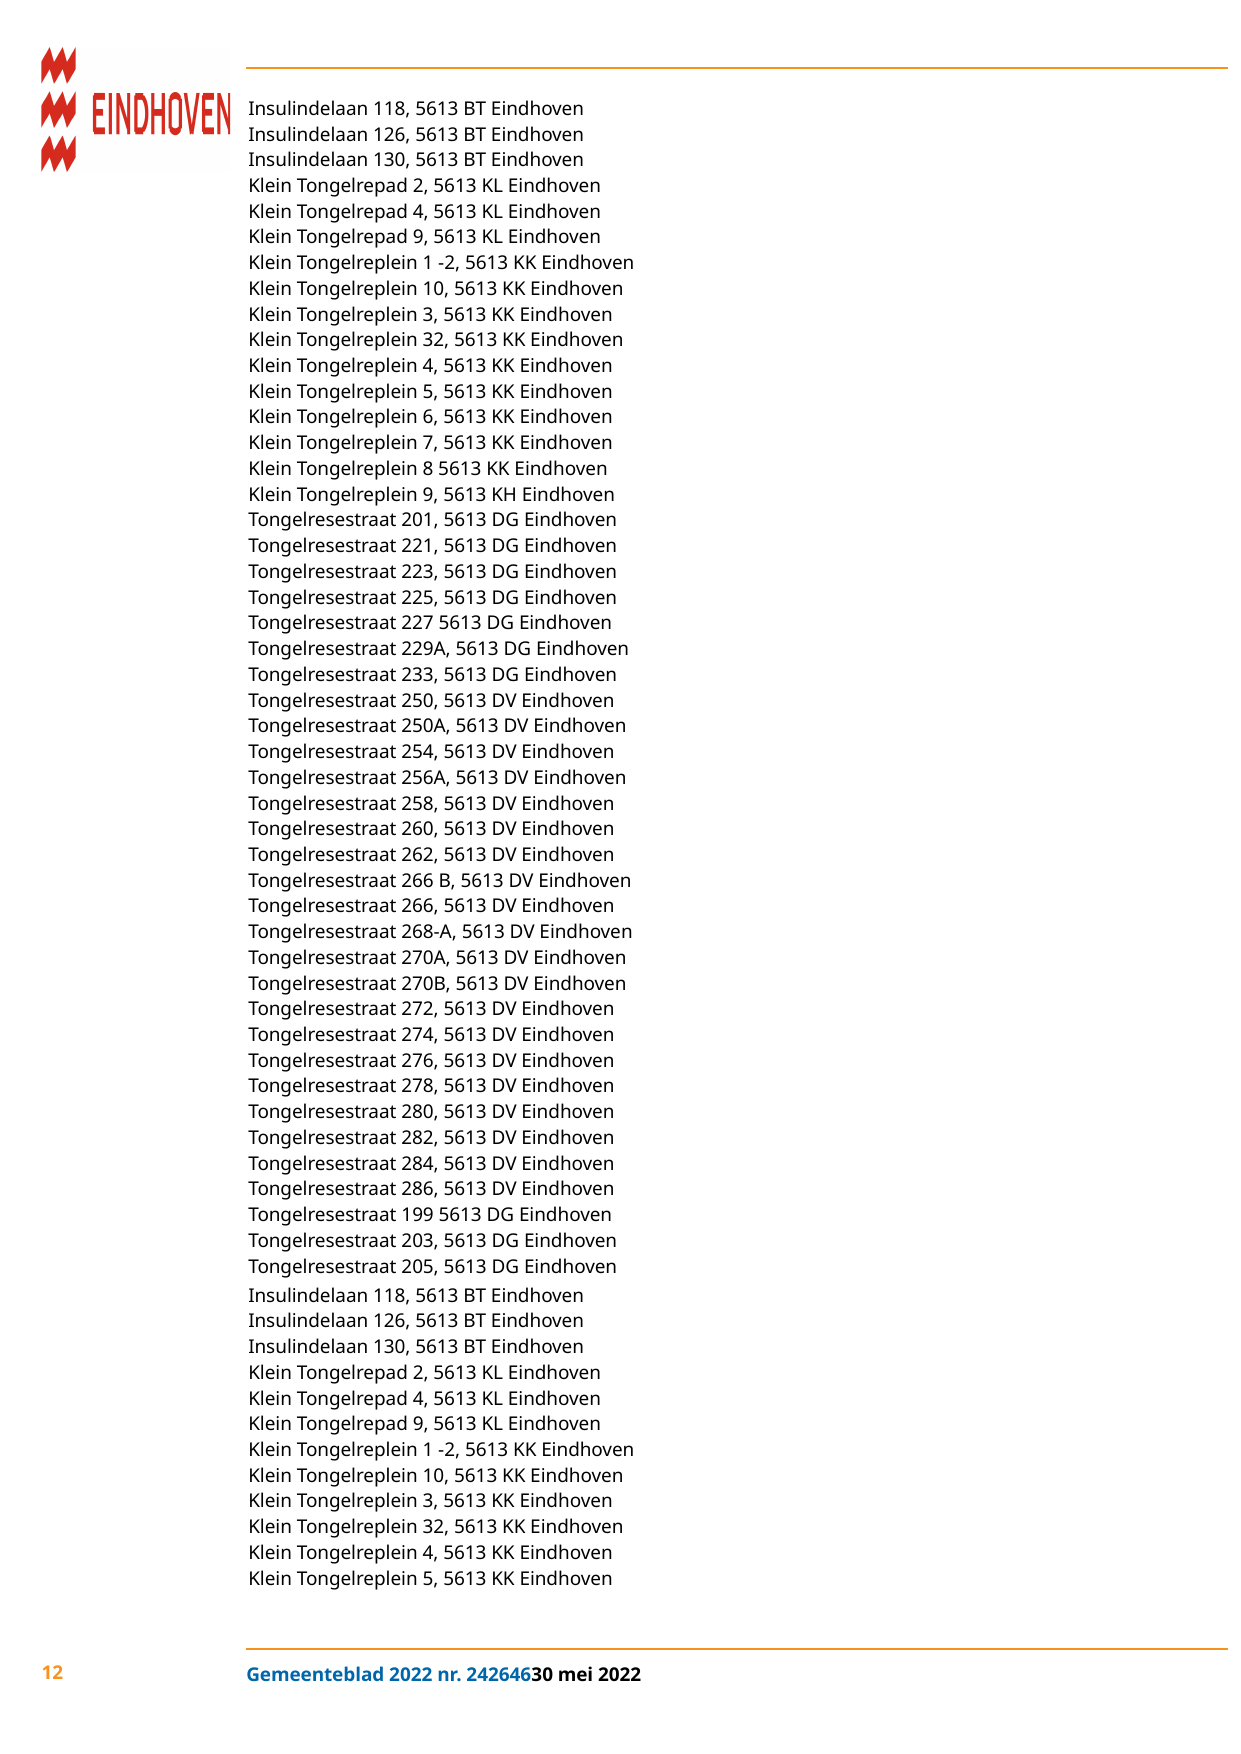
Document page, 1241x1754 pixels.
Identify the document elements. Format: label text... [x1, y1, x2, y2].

table_cell Tongelresestraat 266 B, 5613 DV Eindhoven [248, 867, 1152, 893]
table_cell Tongelresestraat 286, 5613 DV Eindhoven [248, 1176, 1152, 1201]
table_cell Tongelresestraat 203, 5613 DG Eindhoven [248, 1227, 1152, 1253]
table_cell Klein Tongelreplein 5, 5613 KK Eindhoven [248, 1565, 1152, 1591]
table_cell Klein Tongelreplein 9, 5613 KH Eindhoven [248, 481, 1152, 507]
table_cell Tongelresestraat 274, 5613 DV Eindhoven [248, 1021, 1152, 1047]
table_cell Klein Tongelreplein 8 5613 KK Eindhoven [248, 455, 1152, 481]
table_cell Klein Tongelrepad 4, 5613 KL Eindhoven [248, 198, 1152, 224]
table_cell Klein Tongelreplein 4, 5613 KK Eindhoven [248, 352, 1152, 378]
table_cell Tongelresestraat 272, 5613 DV Eindhoven [248, 996, 1152, 1021]
table_cell Klein Tongelreplein 32, 5613 KK Eindhoven [248, 1514, 1152, 1539]
table_cell Klein Tongelreplein 3, 5613 KK Eindhoven [248, 1488, 1152, 1513]
table_cell Tongelresestraat 266, 5613 DV Eindhoven [248, 893, 1152, 918]
table_cell Tongelresestraat 280, 5613 DV Eindhoven [248, 1099, 1152, 1124]
table_cell Klein Tongelreplein 5, 5613 KK Eindhoven [248, 378, 1152, 404]
table_cell Tongelresestraat 254, 5613 DV Eindhoven [248, 738, 1152, 764]
table_cell Klein Tongelrepad 9, 5613 KL Eindhoven [248, 224, 1152, 249]
table_cell Klein Tongelreplein 32, 5613 KK Eindhoven [248, 327, 1152, 352]
picture [41, 47, 231, 172]
table_cell Klein Tongelreplein 1 -2, 5613 KK Eindhoven [248, 249, 1152, 275]
table_cell Tongelresestraat 199 5613 DG Eindhoven [248, 1201, 1152, 1227]
table_cell Klein Tongelreplein 3, 5613 KK Eindhoven [248, 301, 1152, 327]
table_cell Insulindelaan 130, 5613 BT Eindhoven [248, 146, 1152, 172]
table_header Insulindelaan 118, 5613 BT Eindhoven [248, 95, 1152, 121]
table_cell Tongelresestraat 233, 5613 DG Eindhoven [248, 661, 1152, 687]
table_cell Tongelresestraat 270B, 5613 DV Eindhoven [248, 970, 1152, 996]
table_cell Klein Tongelrepad 9, 5613 KL Eindhoven [248, 1411, 1152, 1436]
table_cell Tongelresestraat 270A, 5613 DV Eindhoven [248, 944, 1152, 970]
table_cell Klein Tongelreplein 10, 5613 KK Eindhoven [248, 1462, 1152, 1488]
table_cell Klein Tongelreplein 1 -2, 5613 KK Eindhoven [248, 1436, 1152, 1462]
table_cell Tongelresestraat 276, 5613 DV Eindhoven [248, 1047, 1152, 1073]
table_cell Tongelresestraat 250A, 5613 DV Eindhoven [248, 713, 1152, 738]
table_cell Tongelresestraat 260, 5613 DV Eindhoven [248, 815, 1152, 841]
table_cell Tongelresestraat 227 5613 DG Eindhoven [248, 610, 1152, 635]
table_cell Tongelresestraat 278, 5613 DV Eindhoven [248, 1073, 1152, 1098]
table_cell Tongelresestraat 201, 5613 DG Eindhoven [248, 507, 1152, 532]
table_cell Tongelresestraat 282, 5613 DV Eindhoven [248, 1124, 1152, 1150]
table_cell Tongelresestraat 262, 5613 DV Eindhoven [248, 841, 1152, 867]
table_cell Klein Tongelreplein 7, 5613 KK Eindhoven [248, 430, 1152, 455]
table_cell Insulindelaan 126, 5613 BT Eindhoven [248, 1308, 1152, 1333]
table_cell Klein Tongelreplein 4, 5613 KK Eindhoven [248, 1539, 1152, 1565]
table_cell Tongelresestraat 223, 5613 DG Eindhoven [248, 558, 1152, 584]
table_cell Klein Tongelreplein 6, 5613 KK Eindhoven [248, 404, 1152, 429]
table_cell Tongelresestraat 284, 5613 DV Eindhoven [248, 1150, 1152, 1176]
table_cell Tongelresestraat 258, 5613 DV Eindhoven [248, 790, 1152, 815]
table_cell Tongelresestraat 225, 5613 DG Eindhoven [248, 584, 1152, 609]
table_cell Tongelresestraat 250, 5613 DV Eindhoven [248, 687, 1152, 712]
table_header Insulindelaan 118, 5613 BT Eindhoven [248, 1282, 1152, 1308]
table_cell Insulindelaan 126, 5613 BT Eindhoven [248, 121, 1152, 146]
table_cell Klein Tongelrepad 2, 5613 KL Eindhoven [248, 172, 1152, 198]
table_cell Klein Tongelrepad 4, 5613 KL Eindhoven [248, 1385, 1152, 1411]
table_cell Tongelresestraat 268-A, 5613 DV Eindhoven [248, 918, 1152, 944]
table_cell Tongelresestraat 221, 5613 DG Eindhoven [248, 533, 1152, 558]
table_cell Klein Tongelreplein 10, 5613 KK Eindhoven [248, 275, 1152, 301]
table_cell Tongelresestraat 256A, 5613 DV Eindhoven [248, 764, 1152, 790]
table_cell Tongelresestraat 229A, 5613 DG Eindhoven [248, 635, 1152, 661]
table_cell Klein Tongelrepad 2, 5613 KL Eindhoven [248, 1359, 1152, 1385]
table_cell Tongelresestraat 205, 5613 DG Eindhoven [248, 1253, 1152, 1278]
table_cell Insulindelaan 130, 5613 BT Eindhoven [248, 1333, 1152, 1359]
